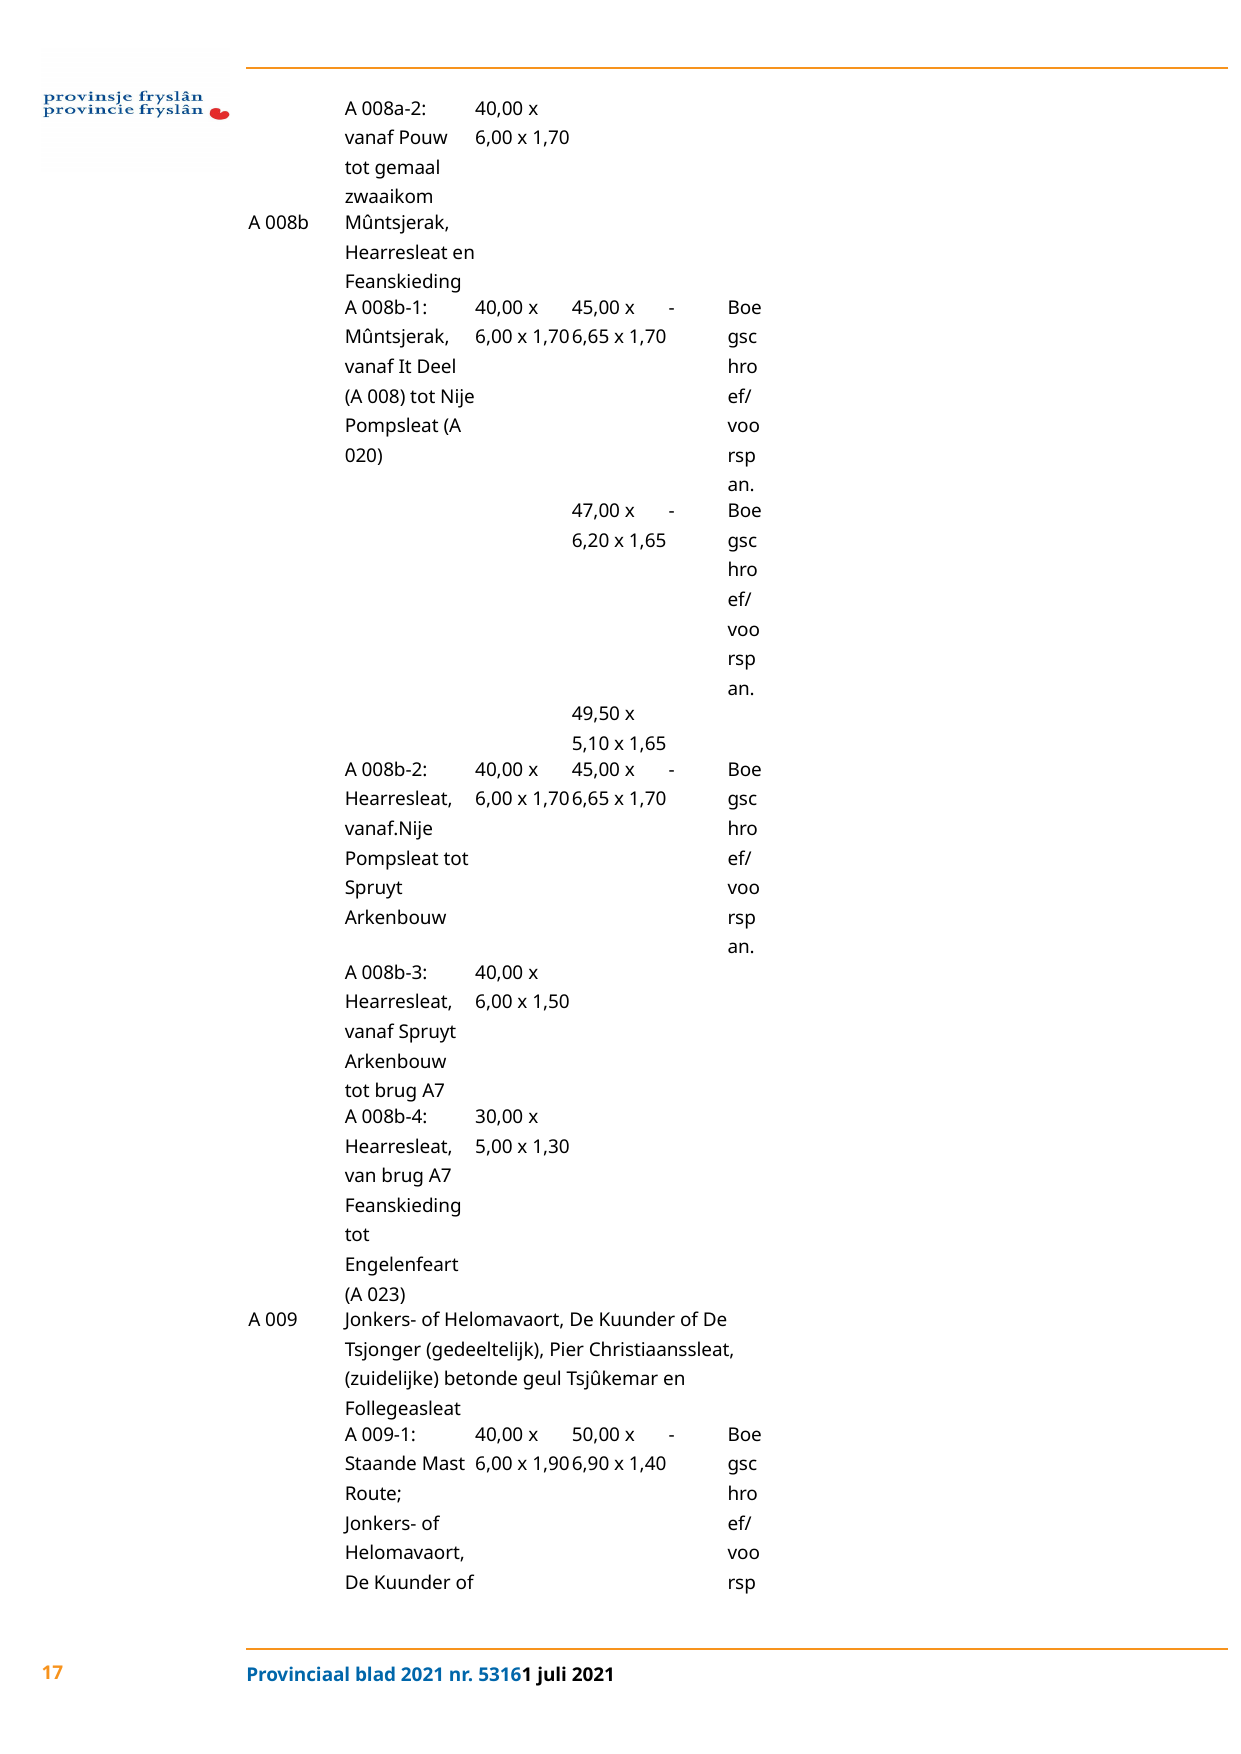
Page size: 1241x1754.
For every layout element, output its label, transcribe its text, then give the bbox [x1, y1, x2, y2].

table_cell 49,50 x 5,10 x 1,65 [572, 701, 668, 756]
table_cell Mûntsjerak, Hearresleat en Feanskieding [345, 209, 475, 294]
table_cell 40,00 x 6,00 x 1,90 [475, 1421, 572, 1594]
table_cell A 008a-2: vanaf Pouw tot gemaal zwaaikom [345, 95, 475, 209]
table_cell 40,00 x 6,00 x 1,70 [475, 756, 572, 959]
table_cell A 009 [248, 1306, 344, 1594]
table_cell 40,00 x 6,00 x 1,70 [475, 294, 572, 468]
table_cell Boegschroef/ voorspan. [668, 294, 765, 497]
table_cell Boegschroef/ voorspan. [668, 498, 765, 701]
table_cell Jonkers- of Helomavaort, De Kuunder of De Tsjonger (gedeeltelijk), Pier Christiaanssleat, (zuidelijke) betonde geul Tsjûkemar en Follegeasleat [345, 1306, 765, 1421]
table_cell A 008b-1: Mûntsjerak, vanaf It Deel (A 008) tot Nije Pompsleat (A 020) [345, 294, 475, 468]
table_cell 30,00 x 5,00 x 1,30 [475, 1103, 572, 1306]
table_cell Boegschroef/ voorspan. [668, 756, 765, 959]
table_cell [572, 95, 668, 209]
table_cell [668, 959, 765, 1103]
table_cell [668, 1103, 765, 1306]
table_cell 40,00 x 6,00 x 1,50 [475, 959, 572, 1103]
table_cell [345, 468, 475, 756]
table_cell [475, 209, 572, 294]
table_cell Boegschroef/ voorsp [668, 1421, 765, 1594]
picture [41, 47, 231, 172]
table_cell 45,00 x 6,65 x 1,70 [572, 294, 668, 497]
table_cell [248, 95, 344, 209]
table_cell 40,00 x 6,00 x 1,70 [475, 95, 572, 209]
table_cell 45,00 x 6,65 x 1,70 [572, 756, 668, 959]
table_cell [572, 959, 668, 1103]
table_cell A 009-1: Staande Mast Route; Jonkers- of Helomavaort, De Kuunder of [345, 1421, 475, 1594]
table_cell A 008b-2: Hearresleat, vanaf.Nije Pompsleat tot Spruyt Arkenbouw [345, 756, 475, 959]
table_cell [668, 209, 765, 294]
table_cell [572, 209, 668, 294]
table_cell [572, 1103, 668, 1306]
table_cell [475, 468, 572, 756]
table_cell [668, 95, 765, 209]
table_cell A 008b-3: Hearresleat, vanaf Spruyt Arkenbouw tot brug A7 [345, 959, 475, 1103]
table_cell A 008b [248, 209, 344, 1306]
table_cell [668, 701, 765, 756]
table_cell A 008b-4: Hearresleat, van brug A7 Feanskieding tot Engelenfeart (A 023) [345, 1103, 475, 1306]
table_cell 47,00 x 6,20 x 1,65 [572, 498, 668, 701]
table_cell 50,00 x 6,90 x 1,40 [572, 1421, 668, 1594]
